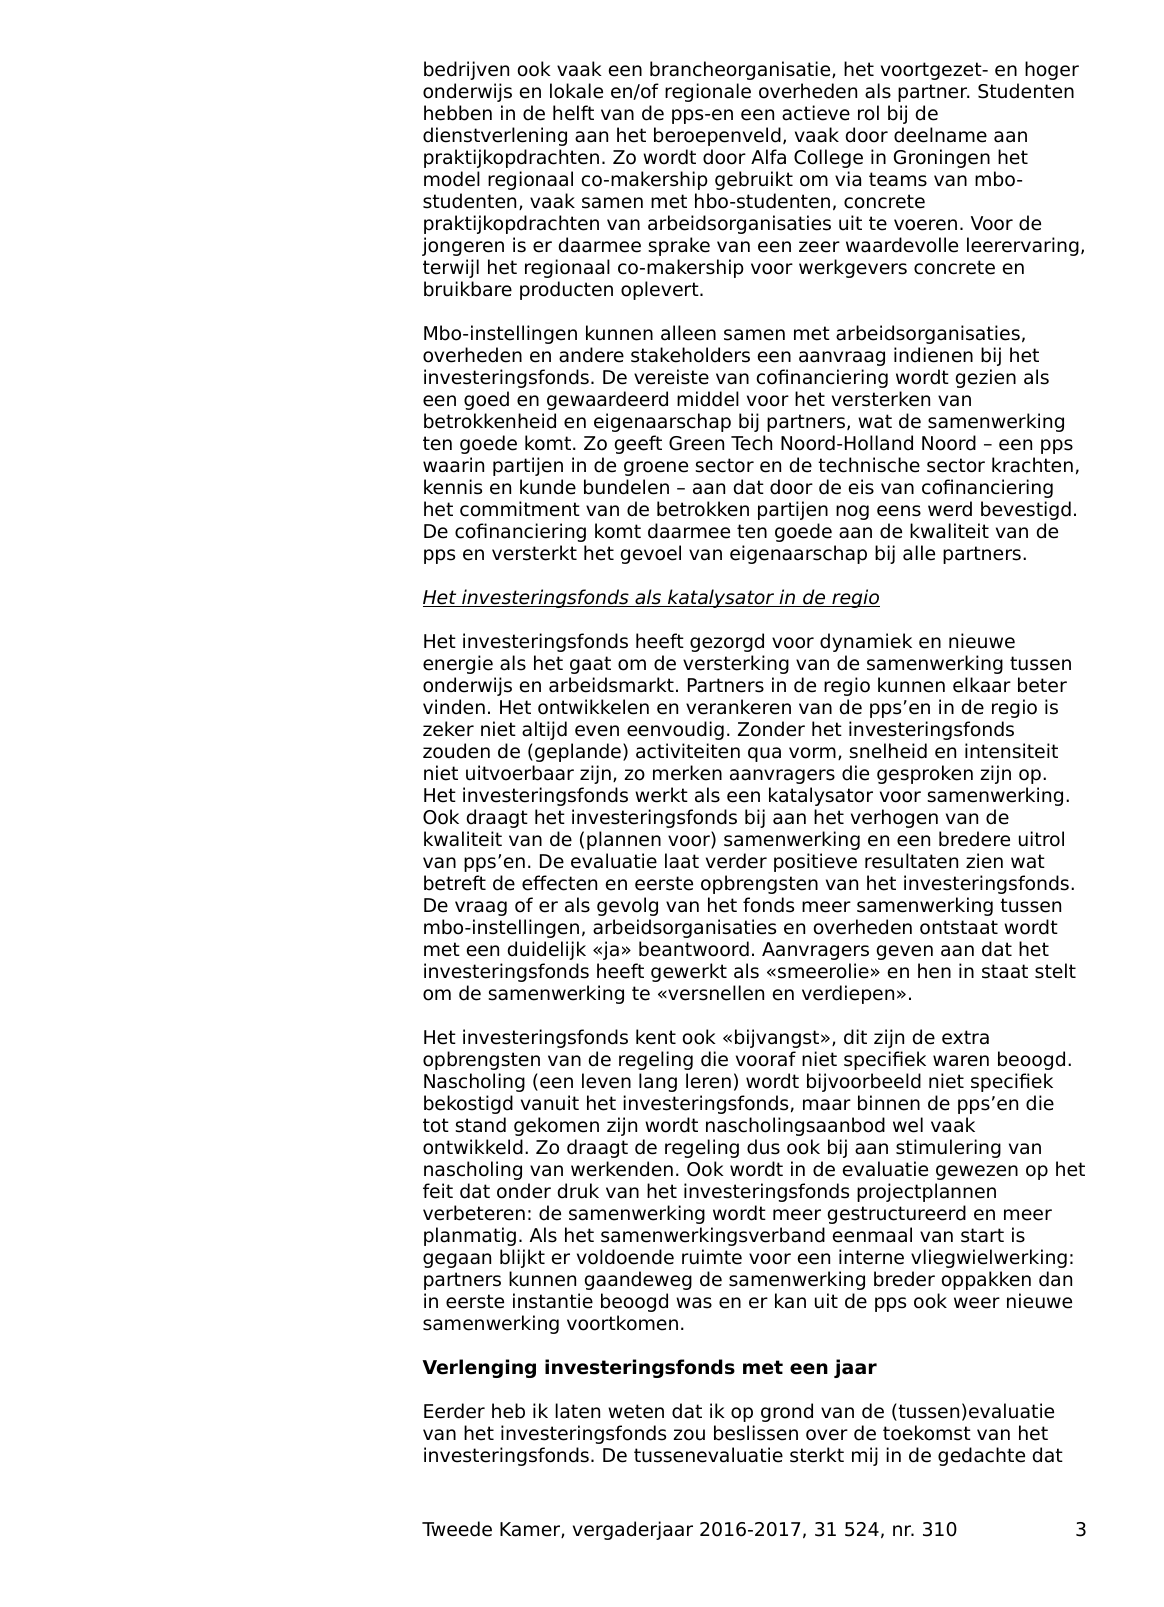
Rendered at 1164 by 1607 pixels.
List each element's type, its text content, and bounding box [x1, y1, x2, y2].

text Eerder heb ik laten weten dat ik op grond van de (tussen)evaluatie van het investeringsfonds zou beslissen over de toekomst van het investeringsfonds. De tussenevaluatie sterkt mij in de gedachte dat [422, 1401, 1087, 1467]
text Mbo-instellingen kunnen alleen samen met arbeidsorganisaties, overheden en andere stakeholders een aanvraag indienen bij het investeringsfonds. De vereiste van cofinanciering wordt gezien als een goed en gewaardeerd middel voor het versterken van betrokkenheid en eigenaarschap bij partners, wat de samenwerking ten goede komt. Zo geeft Green Tech Noord-Holland Noord – een pps waarin partijen in de groene sector en de technische sector krachten, kennis en kunde bundelen – aan dat door de eis van cofinanciering het commitment van de betrokken partijen nog eens werd bevestigd. De cofinanciering komt daarmee ten goede aan de kwaliteit van de pps en versterkt het gevoel van eigenaarschap bij alle partners. [422, 323, 1087, 565]
subtitle Verlenging investeringsfonds met een jaar [422, 1357, 1087, 1379]
subtitle Het investeringsfonds als katalysator in de regio [422, 587, 1087, 609]
text bedrijven ook vaak een brancheorganisatie, het voortgezet- en hoger onderwijs en lokale en/of regionale overheden als partner. Studenten hebben in de helft van de pps-en een actieve rol bij de dienstverlening aan het beroepenveld, vaak door deelname aan praktijkopdrachten. Zo wordt door Alfa College in Groningen het model regionaal co-makership gebruikt om via teams van mbo-studenten, vaak samen met hbo-studenten, concrete praktijkopdrachten van arbeidsorganisaties uit te voeren. Voor de jongeren is er daarmee sprake van een zeer waardevolle leerervaring, terwijl het regionaal co-makership voor werkgevers concrete en bruikbare producten oplevert. [422, 59, 1087, 301]
text Het investeringsfonds kent ook «bijvangst», dit zijn de extra opbrengsten van de regeling die vooraf niet specifiek waren beoogd. Nascholing (een leven lang leren) wordt bijvoorbeeld niet specifiek bekostigd vanuit het investeringsfonds, maar binnen de pps’en die tot stand gekomen zijn wordt nascholingsaanbod wel vaak ontwikkeld. Zo draagt de regeling dus ook bij aan stimulering van nascholing van werkenden. Ook wordt in de evaluatie gewezen op het feit dat onder druk van het investeringsfonds projectplannen verbeteren: de samenwerking wordt meer gestructureerd en meer planmatig. Als het samenwerkingsverband eenmaal van start is gegaan blijkt er voldoende ruimte voor een interne vliegwielwerking: partners kunnen gaandeweg de samenwerking breder oppakken dan in eerste instantie beoogd was en er kan uit de pps ook weer nieuwe samenwerking voortkomen. [422, 1027, 1087, 1335]
text Het investeringsfonds heeft gezorgd voor dynamiek en nieuwe energie als het gaat om de versterking van de samenwerking tussen onderwijs en arbeidsmarkt. Partners in de regio kunnen elkaar beter vinden. Het ontwikkelen en verankeren van de pps’en in de regio is zeker niet altijd even eenvoudig. Zonder het investeringsfonds zouden de (geplande) activiteiten qua vorm, snelheid en intensiteit niet uitvoerbaar zijn, zo merken aanvragers die gesproken zijn op. Het investeringsfonds werkt als een katalysator voor samenwerking. Ook draagt het investeringsfonds bij aan het verhogen van de kwaliteit van de (plannen voor) samenwerking en een bredere uitrol van pps’en. De evaluatie laat verder positieve resultaten zien wat betreft de effecten en eerste opbrengsten van het investeringsfonds. De vraag of er als gevolg van het fonds meer samenwerking tussen mbo-instellingen, arbeidsorganisaties en overheden ontstaat wordt met een duidelijk «ja» beantwoord. Aanvragers geven aan dat het investeringsfonds heeft gewerkt als «smeerolie» en hen in staat stelt om de samenwerking te «versnellen en verdiepen». [422, 631, 1087, 1005]
